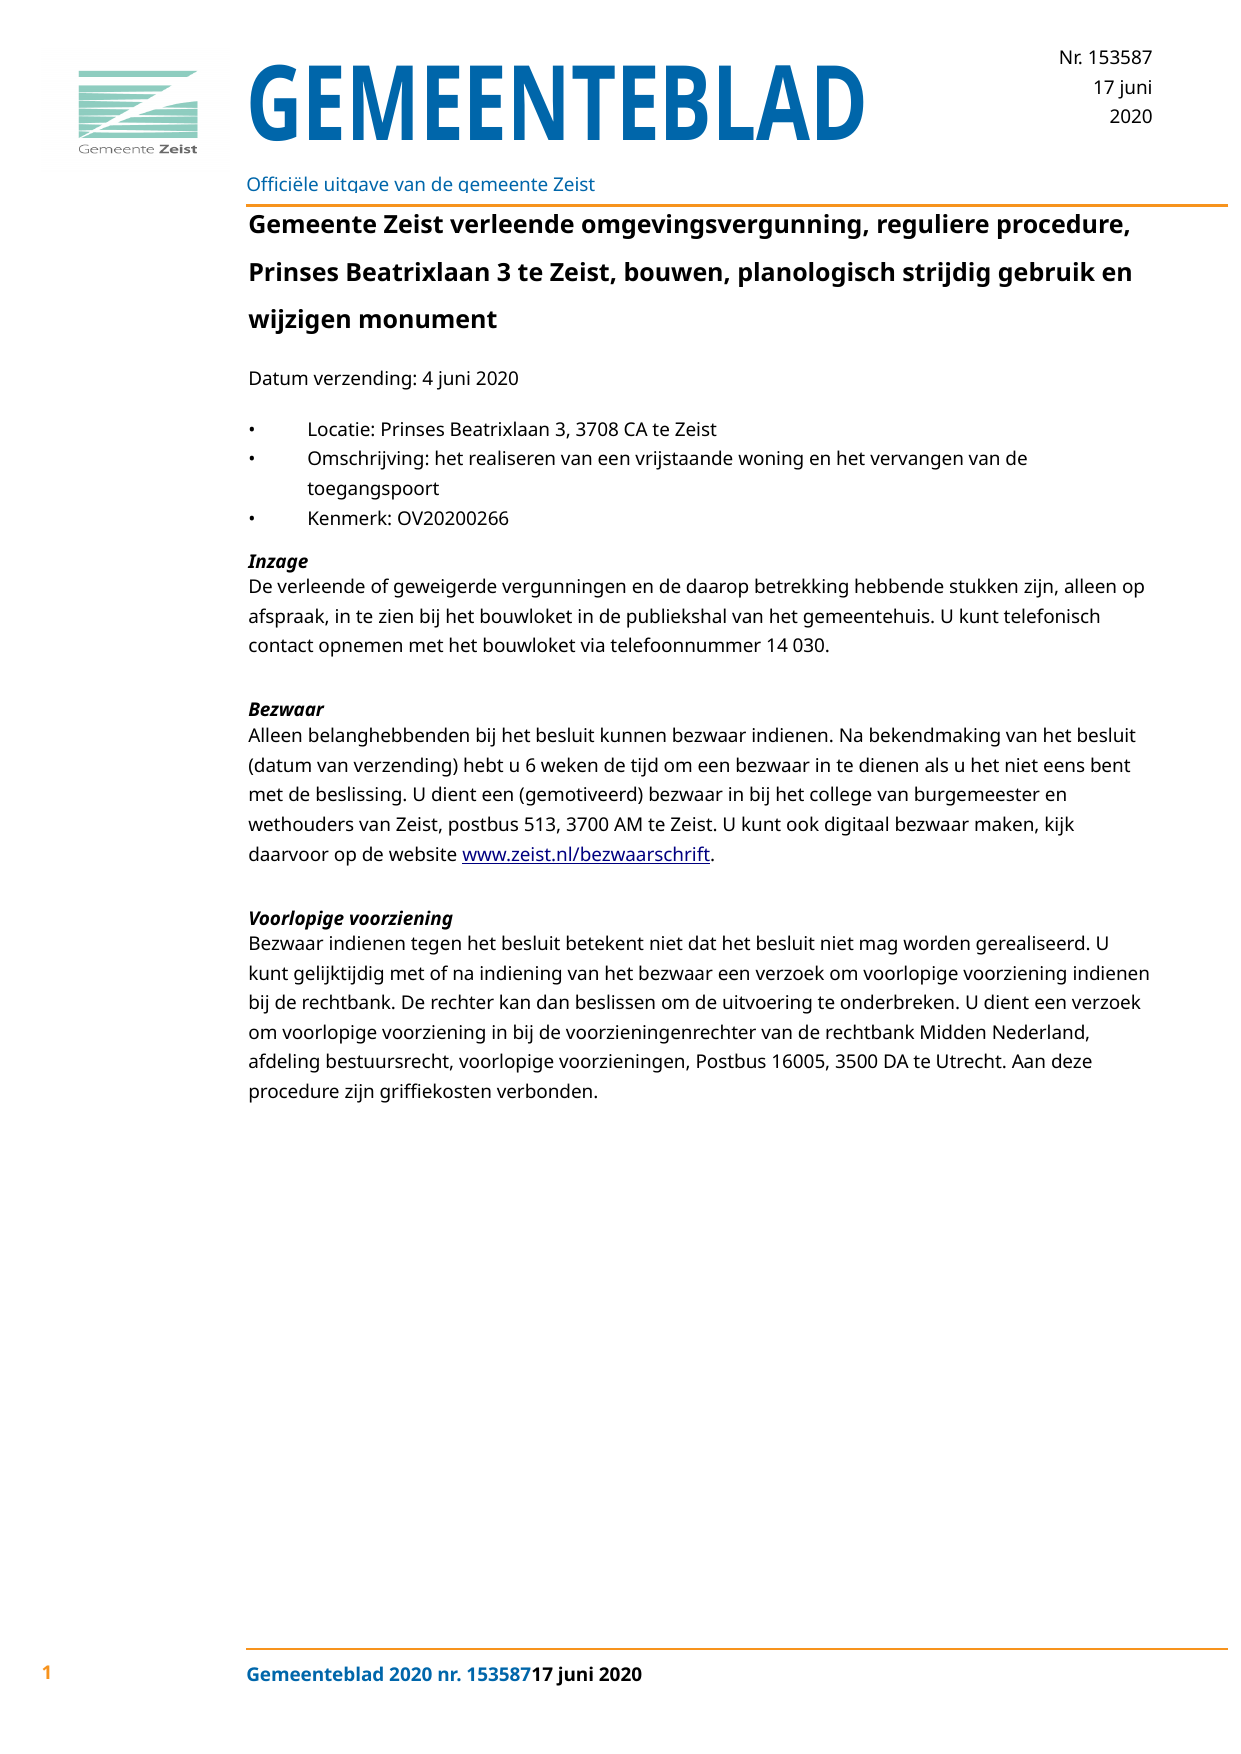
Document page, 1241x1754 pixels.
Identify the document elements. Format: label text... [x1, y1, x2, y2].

text Voorlopige voorziening [248, 905, 1152, 930]
text Bezwaar [248, 697, 1152, 722]
text Bezwaar indienen tegen het besluit betekent niet dat het besluit niet mag worden gerealiseerd. U kunt gelijktijdig met of na indiening van het bezwaar een verzoek om voorlopige voorziening indienen bij de rechtbank. De rechter kan dan beslissen om de uitvoering te onderbreken. U dient een verzoek om voorlopige voorziening in bij de voorzieningenrechter van de rechtbank Midden Nederland, afdeling bestuursrecht, voorlopige voorzieningen, Postbus 16005, 3500 DA te Utrecht. Aan deze procedure zijn griffiekosten verbonden. [248, 930, 1152, 1104]
list Omschrijving: het realiseren van een vrijstaande woning en het vervangen van de toegangspoort [248, 446, 1152, 501]
text De verleende of geweigerde vergunningen en de daarop betrekking hebbende stukken zijn, alleen op afspraak, in te zien bij het bouwloket in de publiekshal van het gemeentehuis. U kunt telefonisch contact opnemen met het bouwloket via telefoonnummer 14 030. [248, 573, 1152, 658]
list Kenmerk: OV20200266 [248, 505, 1152, 530]
text Gemeente Zeist verleende omgevingsvergunning, reguliere procedure, Prinses Beatrixlaan 3 te Zeist, bouwen, planologisch strijdig gebruik en wijzigen monument [248, 207, 1152, 336]
text Datum verzending: 4 juni 2020 [248, 366, 1152, 391]
list Locatie: Prinses Beatrixlaan 3, 3708 CA te Zeist [248, 416, 1152, 442]
text Alleen belanghebbenden bij het besluit kunnen bezwaar indienen. Na bekendmaking van het besluit (datum van verzending) hebt u 6 weken de tijd om een bezwaar in te dienen als u het niet eens bent met de beslissing. U dient een (gemotiveerd) bezwaar in bij het college van burgemeester en wethouders van Zeist, postbus 513, 3700 AM te Zeist. U kunt ook digitaal bezwaar maken, kijk daarvoor op de website www.zeist.nl/bezwaarschrift. [248, 722, 1152, 866]
picture [41, 47, 231, 172]
text Inzage [248, 548, 1152, 573]
